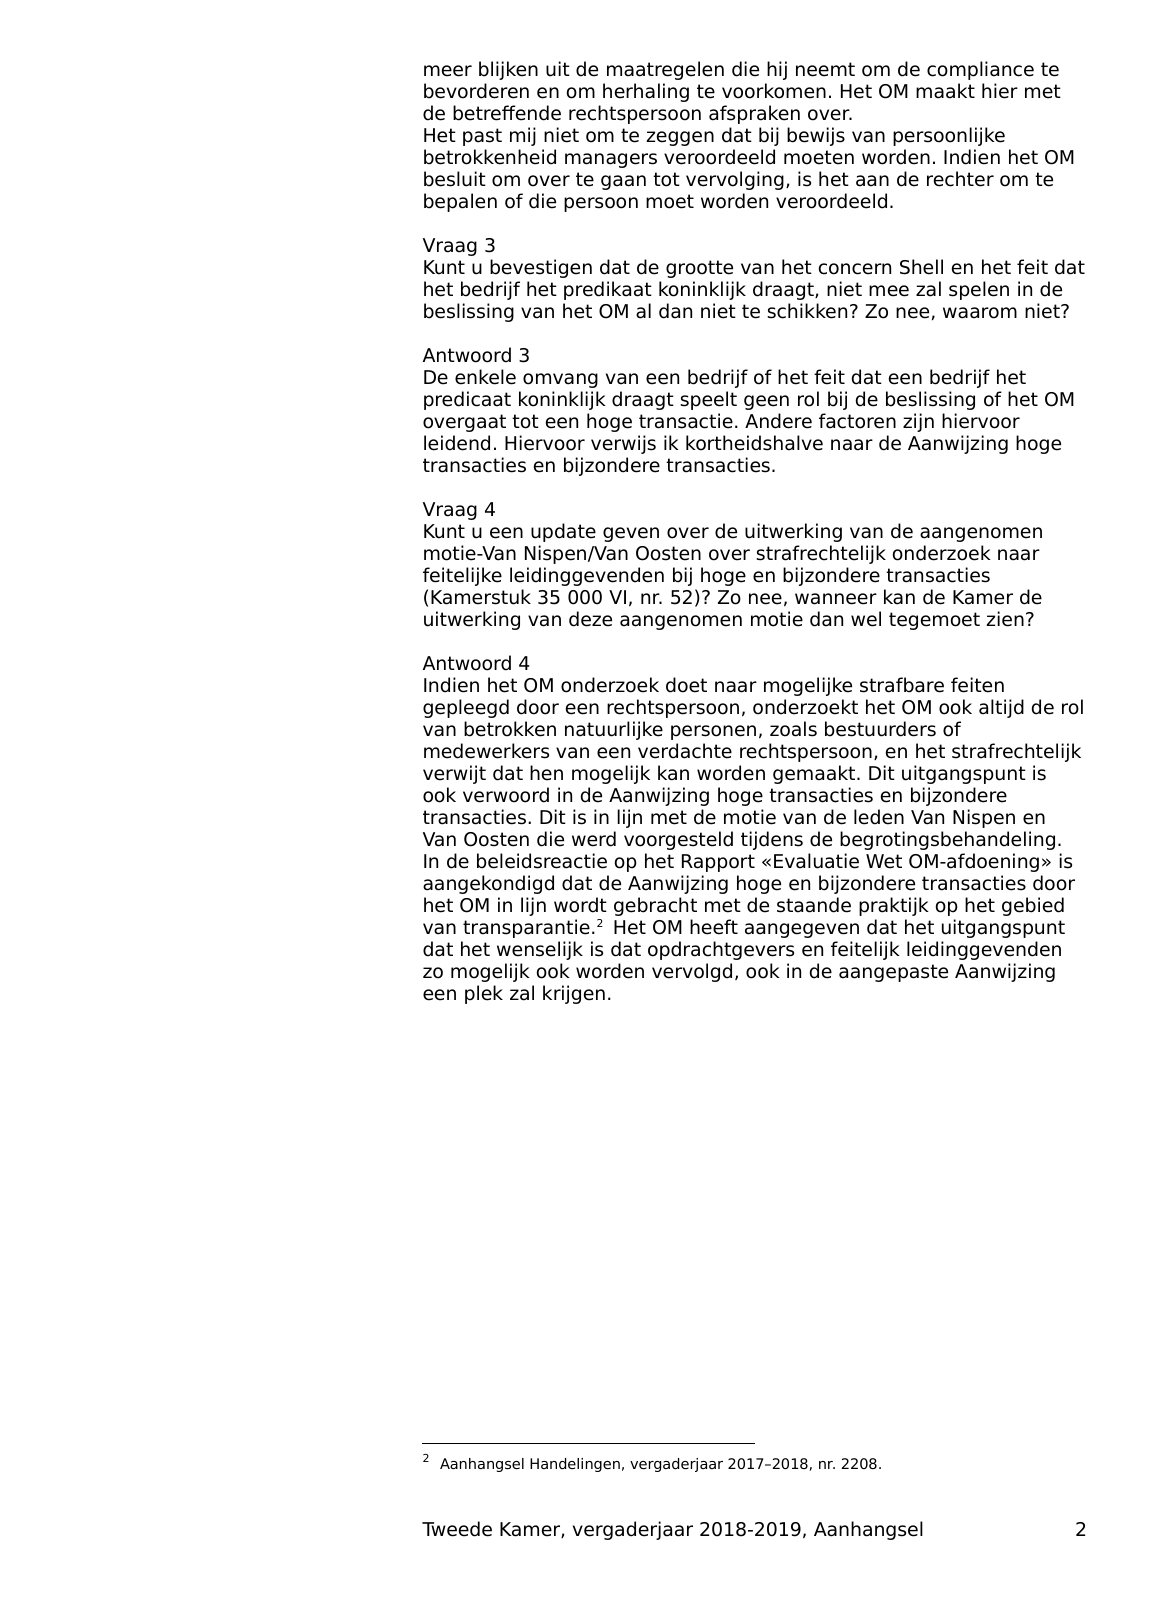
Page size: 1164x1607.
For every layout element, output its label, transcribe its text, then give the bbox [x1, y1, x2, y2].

text In de beleidsreactie op het Rapport «Evaluatie Wet OM-afdoening» is aangekondigd dat de Aanwijzing hoge en bijzondere transacties door het OM in lijn wordt gebracht met de staande praktijk op het gebied van transparantie. Het OM heeft aangegeven dat het uitgangspunt dat het wenselijk is dat opdrachtgevers en feitelijk leidinggevenden zo mogelijk ook worden vervolgd, ook in de aangepaste Aanwijzing een plek zal krijgen. [422, 851, 1087, 1005]
text Het past mij niet om te zeggen dat bij bewijs van persoonlijke betrokkenheid managers veroordeeld moeten worden. Indien het OM besluit om over te gaan tot vervolging, is het aan de rechter om te bepalen of die persoon moet worden veroordeeld. [422, 125, 1087, 213]
text De enkele omvang van een bedrijf of het feit dat een bedrijf het predicaat koninklijk draagt speelt geen rol bij de beslissing of het OM overgaat tot een hoge transactie. Andere factoren zijn hiervoor leidend. Hiervoor verwijs ik kortheidshalve naar de Aanwijzing hoge transacties en bijzondere transacties. [422, 367, 1087, 477]
text Kunt u een update geven over de uitwerking van de aangenomen motie-Van Nispen/Van Oosten over strafrechtelijk onderzoek naar feitelijke leidinggevenden bij hoge en bijzondere transacties (Kamerstuk 35 000 VI, nr. 52)? Zo nee, wanneer kan de Kamer de uitwerking van deze aangenomen motie dan wel tegemoet zien? [422, 521, 1087, 631]
text Antwoord 4 [422, 653, 1087, 675]
text Vraag 3 [422, 235, 1087, 257]
text Indien het OM onderzoek doet naar mogelijke strafbare feiten gepleegd door een rechtspersoon, onderzoekt het OM ook altijd de rol van betrokken natuurlijke personen, zoals bestuurders of medewerkers van een verdachte rechtspersoon, en het strafrechtelijk verwijt dat hen mogelijk kan worden gemaakt. Dit uitgangspunt is ook verwoord in de Aanwijzing hoge transacties en bijzondere transacties. Dit is in lijn met de motie van de leden Van Nispen en Van Oosten die werd voorgesteld tijdens de begrotingsbehandeling. [422, 675, 1087, 851]
text Kunt u bevestigen dat de grootte van het concern Shell en het feit dat het bedrijf het predikaat koninklijk draagt, niet mee zal spelen in de beslissing van het OM al dan niet te schikken? Zo nee, waarom niet? [422, 257, 1087, 323]
text Aanhangsel Handelingen, vergaderjaar 2017–2018, nr. 2208. [422, 1452, 1087, 1474]
text Vraag 4 [422, 499, 1087, 521]
text meer blijken uit de maatregelen die hij neemt om de compliance te bevorderen en om herhaling te voorkomen. Het OM maakt hier met de betreffende rechtspersoon afspraken over. [422, 59, 1087, 125]
text Antwoord 3 [422, 345, 1087, 367]
